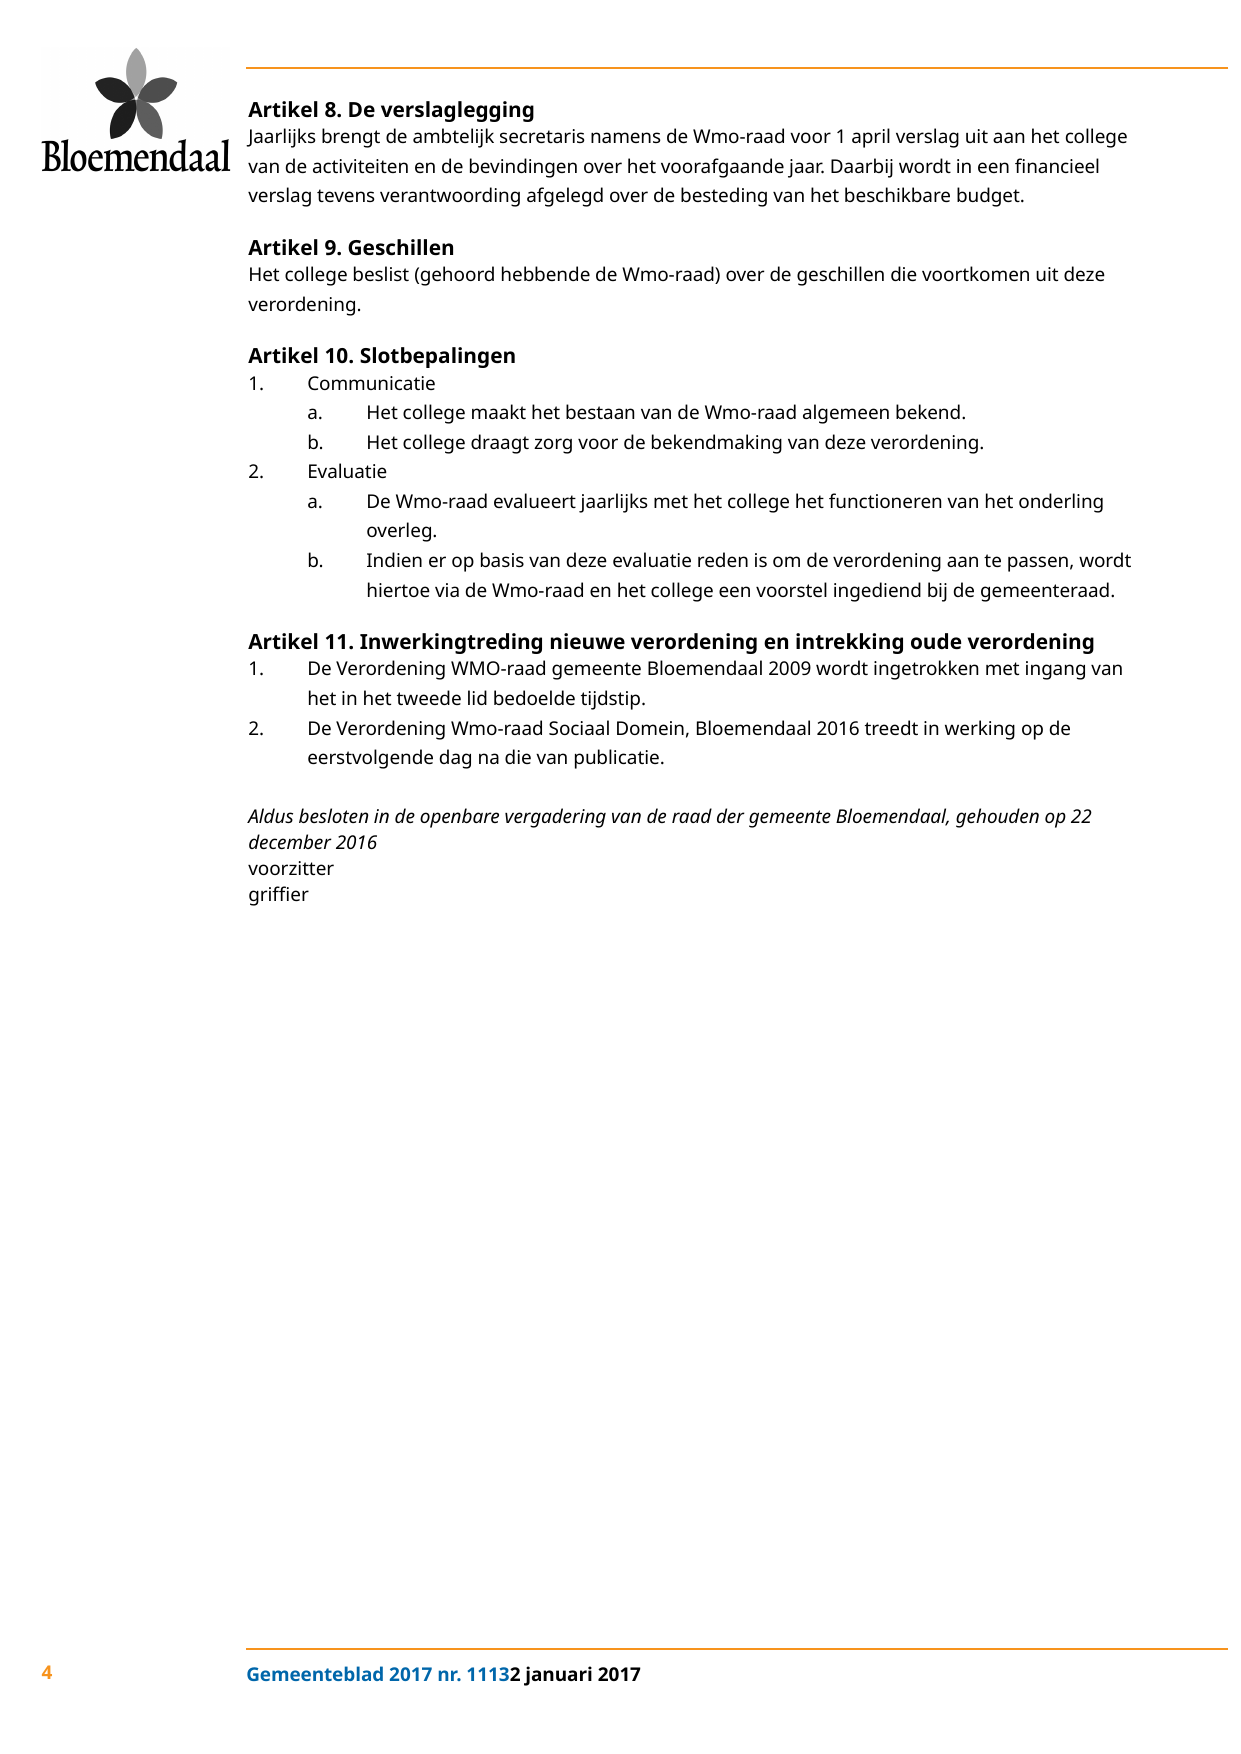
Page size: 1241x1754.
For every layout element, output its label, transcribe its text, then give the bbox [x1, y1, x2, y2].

list De Verordening Wmo-raad Sociaal Domein, Bloemendaal 2016 treedt in werking op de eerstvolgende dag na die van publicatie. [248, 715, 1152, 770]
list Evaluatie [248, 458, 1152, 484]
list Communicatie [248, 370, 1152, 395]
list De Wmo-raad evalueert jaarlijks met het college het functioneren van het onderling overleg. [307, 488, 1152, 543]
list Het college maakt het bestaan van de Wmo-raad algemeen bekend. [307, 399, 1152, 425]
text Artikel 10. Slotbepalingen [248, 341, 1152, 370]
text voorzitter [248, 855, 1152, 881]
text Jaarlijks brengt de ambtelijk secretaris namens de Wmo-raad voor 1 april verslag uit aan het college van de activiteiten en de bevindingen over het voorafgaande jaar. Daarbij wordt in een financieel verslag tevens verantwoording afgelegd over de besteding van het beschikbare budget. [248, 123, 1152, 208]
text Artikel 9. Geschillen [248, 233, 1152, 261]
text Artikel 11. Inwerkingtreding nieuwe verordening en intrekking oude verordening [248, 627, 1152, 656]
text Aldus besloten in de openbare vergadering van de raad der gemeente Bloemendaal, gehouden op 22 december 2016 [248, 803, 1152, 855]
list De Verordening WMO-raad gemeente Bloemendaal 2009 wordt ingetrokken met ingang van het in het tweede lid bedoelde tijdstip. [248, 656, 1152, 711]
text Het college beslist (gehoord hebbende de Wmo-raad) over de geschillen die voortkomen uit deze verordening. [248, 261, 1152, 317]
text griffier [248, 881, 1152, 906]
list Het college draagt zorg voor de bekendmaking van deze verordening. [307, 429, 1152, 454]
picture [41, 47, 231, 172]
list Indien er op basis van deze evaluatie reden is om de verordening aan te passen, wordt hiertoe via de Wmo-raad en het college een voorstel ingediend bij de gemeenteraad. [307, 547, 1152, 602]
text Artikel 8. De verslaglegging [248, 95, 1152, 123]
